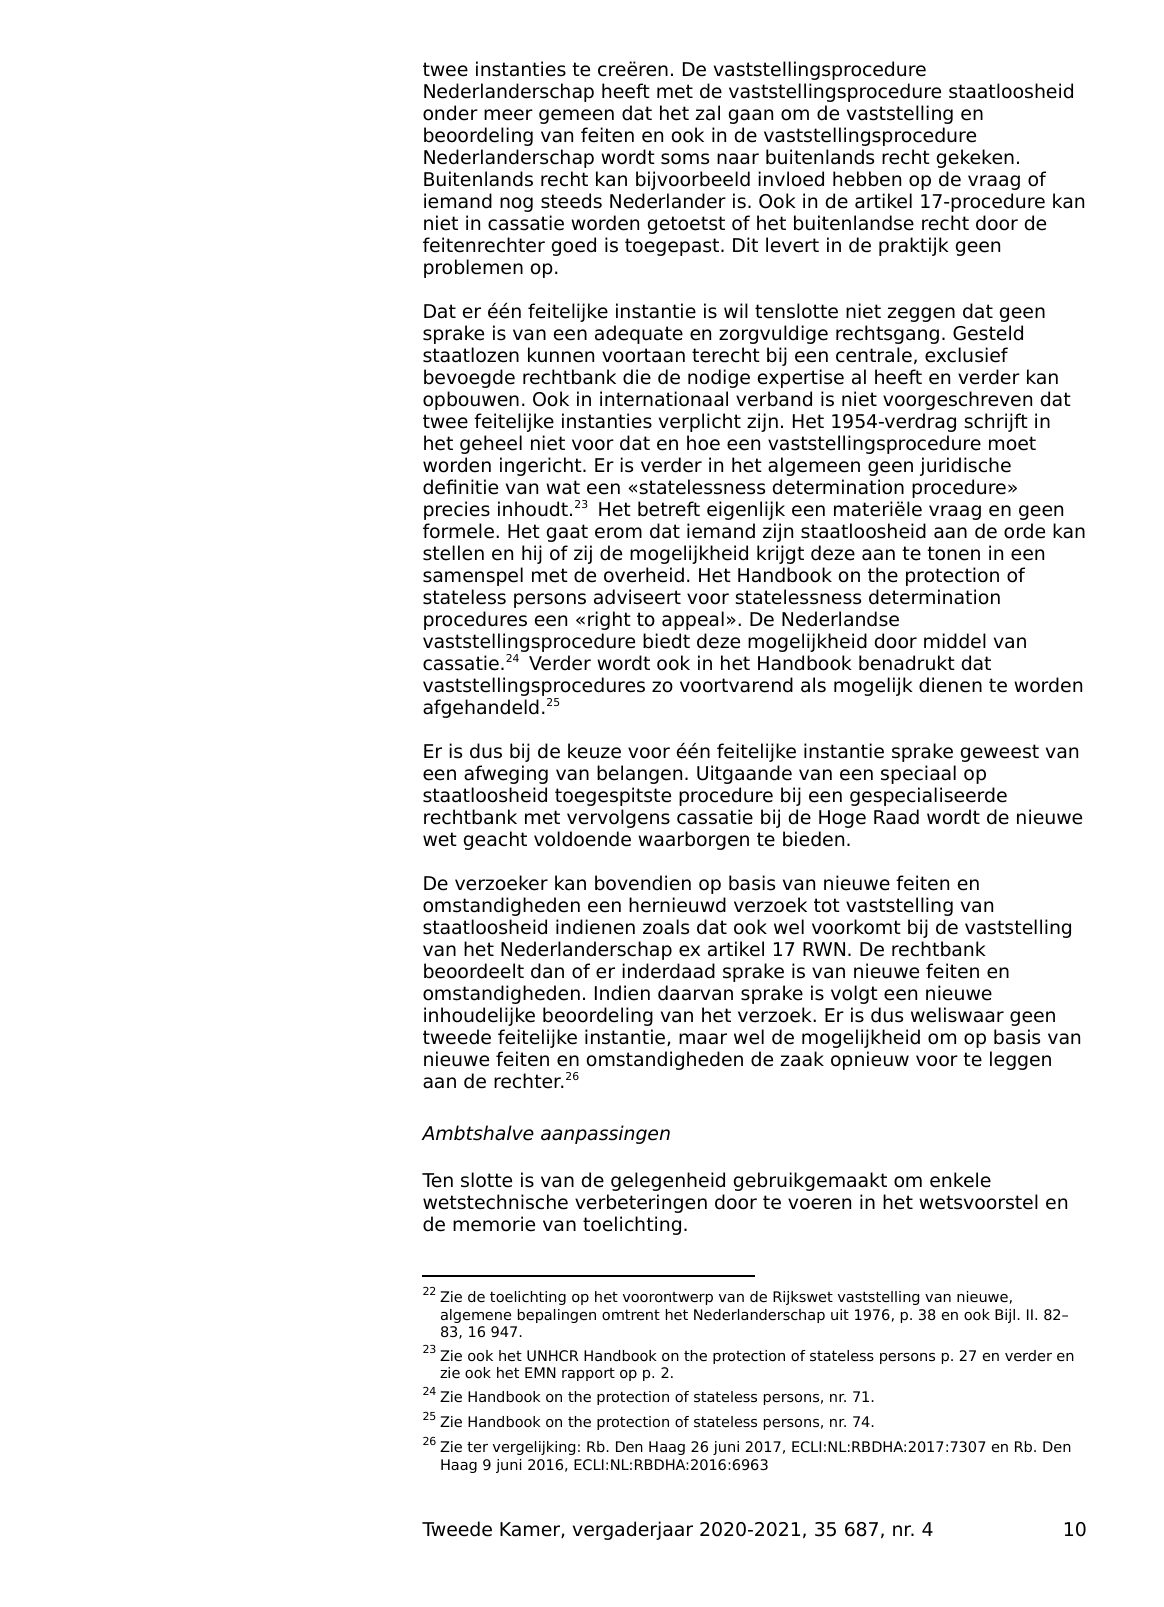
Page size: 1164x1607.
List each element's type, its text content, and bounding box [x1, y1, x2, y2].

text twee instanties te creëren. De vaststellingsprocedure Nederlanderschap heeft met de vaststellingsprocedure staatloosheid onder meer gemeen dat het zal gaan om de vaststelling en beoordeling van feiten en ook in de vaststellingsprocedure Nederlanderschap wordt soms naar buitenlands recht gekeken. Buitenlands recht kan bijvoorbeeld invloed hebben op de vraag of iemand nog steeds Nederlander is. Ook in de artikel 17-procedure kan niet in cassatie worden getoetst of het buitenlandse recht door de feitenrechter goed is toegepast. Dit levert in de praktijk geen problemen op. [422, 59, 1087, 279]
subtitle Ambtshalve aanpassingen [422, 1123, 1087, 1145]
text Zie ook het UNHCR Handbook on the protection of stateless persons p. 27 en verder en zie ook het EMN rapport op p. 2. [422, 1343, 1087, 1382]
text De verzoeker kan bovendien op basis van nieuwe feiten en omstandigheden een hernieuwd verzoek tot vaststelling van staatloosheid indienen zoals dat ook wel voorkomt bij de vaststelling van het Nederlanderschap ex artikel 17 RWN. De rechtbank beoordeelt dan of er inderdaad sprake is van nieuwe feiten en omstandigheden. Indien daarvan sprake is volgt een nieuwe inhoudelijke beoordeling van het verzoek. Er is dus weliswaar geen tweede feitelijke instantie, maar wel de mogelijkheid om op basis van nieuwe feiten en omstandigheden de zaak opnieuw voor te leggen aan de rechter. [422, 873, 1087, 1093]
text Er is dus bij de keuze voor één feitelijke instantie sprake geweest van een afweging van belangen. Uitgaande van een speciaal op staatloosheid toegespitste procedure bij een gespecialiseerde rechtbank met vervolgens cassatie bij de Hoge Raad wordt de nieuwe wet geacht voldoende waarborgen te bieden. [422, 741, 1087, 851]
text Zie Handbook on the protection of stateless persons, nr. 74. [422, 1410, 1087, 1432]
text Zie Handbook on the protection of stateless persons, nr. 71. [422, 1385, 1087, 1407]
text Zie de toelichting op het voorontwerp van de Rijkswet vaststelling van nieuwe, algemene bepalingen omtrent het Nederlanderschap uit 1976, p. 38 en ook Bijl. II. 82–83, 16 947. [422, 1285, 1087, 1341]
text Zie ter vergelijking: Rb. Den Haag 26 juni 2017, ECLI:NL:RBDHA:2017:7307 en Rb. Den Haag 9 juni 2016, ECLI:NL:RBDHA:2016:6963 [422, 1435, 1087, 1474]
text Ten slotte is van de gelegenheid gebruikgemaakt om enkele wetstechnische verbeteringen door te voeren in het wetsvoorstel en de memorie van toelichting. [422, 1170, 1087, 1236]
text Dat er één feitelijke instantie is wil tenslotte niet zeggen dat geen sprake is van een adequate en zorgvuldige rechtsgang. Gesteld staatlozen kunnen voortaan terecht bij een centrale, exclusief bevoegde rechtbank die de nodige expertise al heeft en verder kan opbouwen. Ook in internationaal verband is niet voorgeschreven dat twee feitelijke instanties verplicht zijn. Het 1954-verdrag schrijft in het geheel niet voor dat en hoe een vaststellingsprocedure moet worden ingericht. Er is verder in het algemeen geen juridische definitie van wat een «statelessness determination procedure» precies inhoudt. Het betreft eigenlijk een materiële vraag en geen formele. Het gaat erom dat iemand zijn staatloosheid aan de orde kan stellen en hij of zij de mogelijkheid krijgt deze aan te tonen in een samenspel met de overheid. Het Handbook on the protection of stateless persons adviseert voor statelessness determination procedures een «right to appeal». De Nederlandse vaststellingsprocedure biedt deze mogelijkheid door middel van cassatie. Verder wordt ook in het Handbook benadrukt dat vaststellingsprocedures zo voortvarend als mogelijk dienen te worden afgehandeld. [422, 301, 1087, 719]
